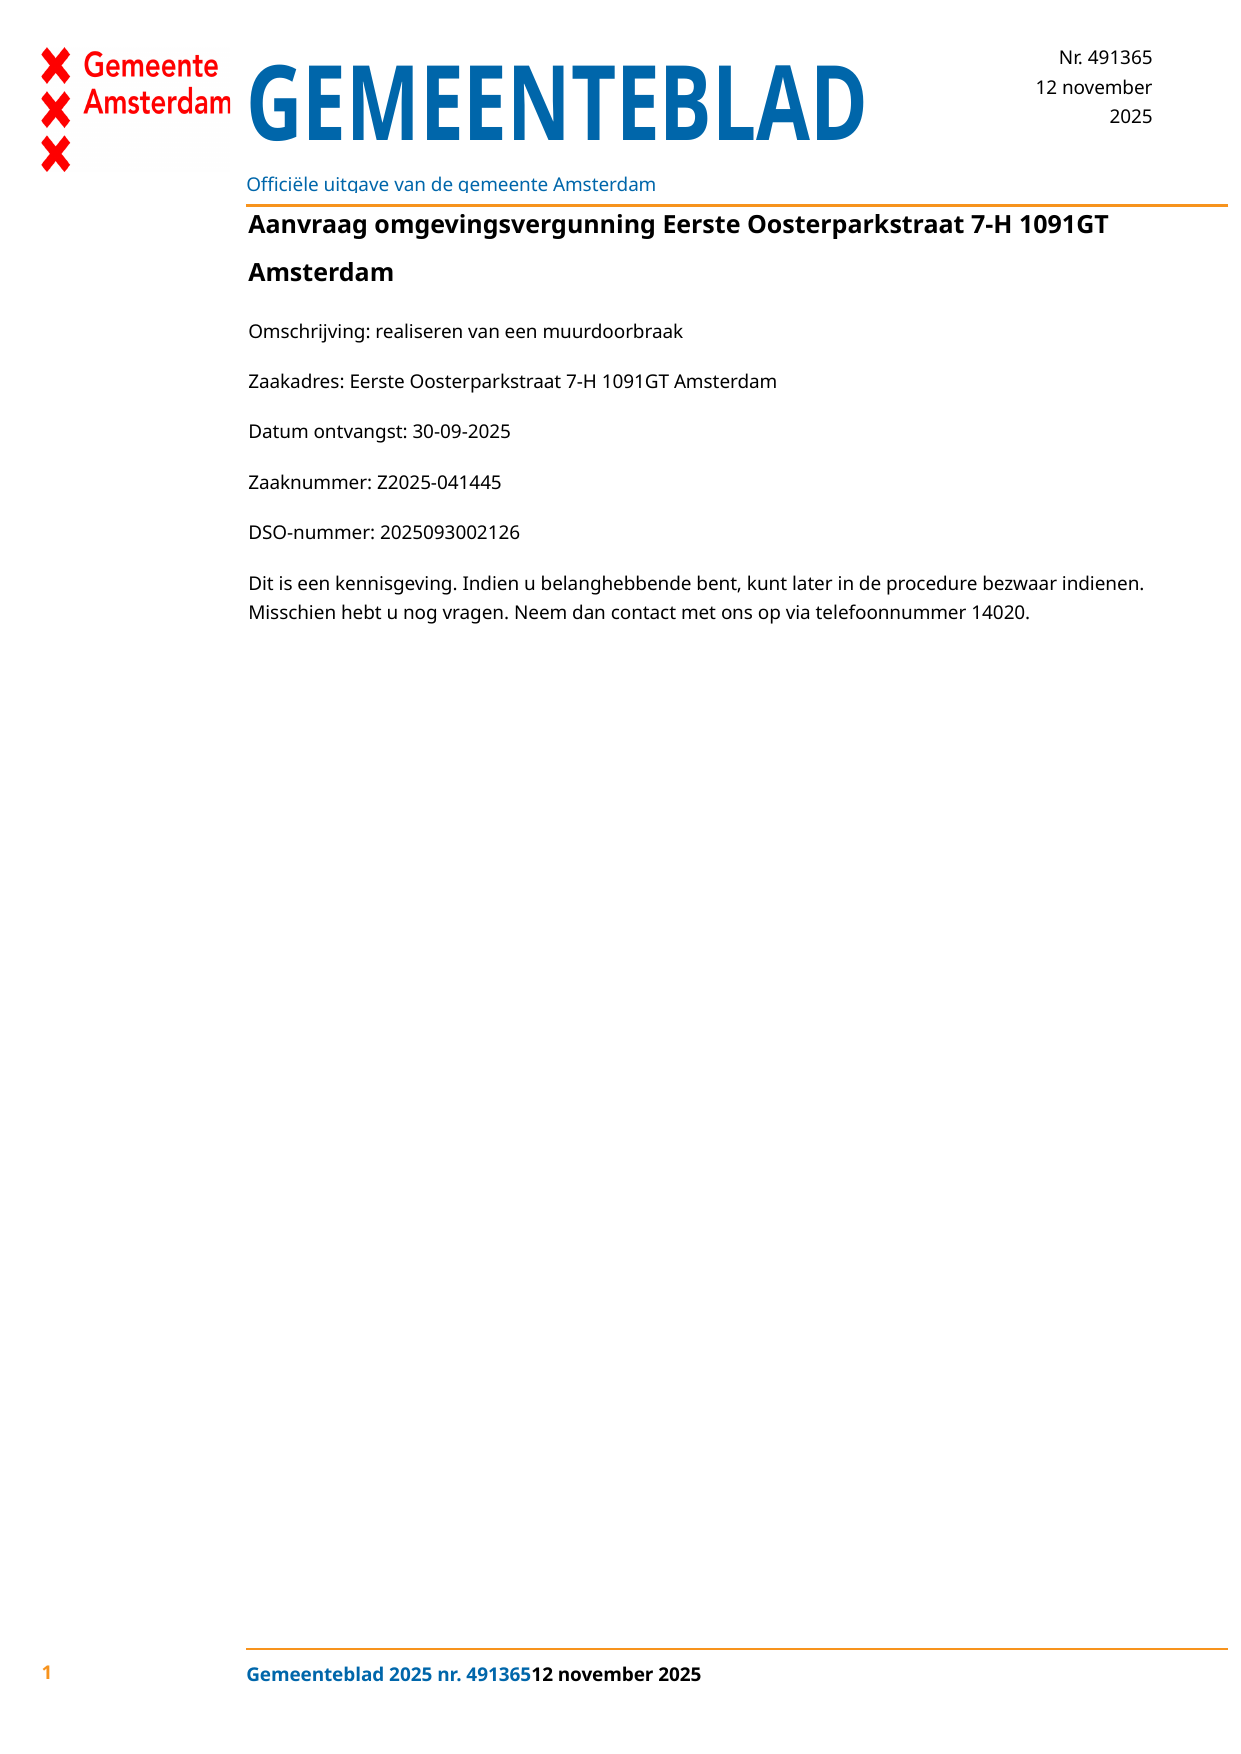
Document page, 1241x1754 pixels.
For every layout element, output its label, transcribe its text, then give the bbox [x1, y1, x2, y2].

text DSO-nummer: 2025093002126 [248, 519, 1152, 545]
text Zaaknummer: Z2025-041445 [248, 469, 1152, 495]
text Aanvraag omgevingsvergunning Eerste Oosterparkstraat 7-H 1091GT Amsterdam [248, 207, 1152, 288]
text Dit is een kennisgeving. Indien u belanghebbende bent, kunt later in de procedure bezwaar indienen. Misschien hebt u nog vragen. Neem dan contact met ons op via telefoonnummer 14020. [248, 570, 1152, 625]
text Zaakadres: Eerste Oosterparkstraat 7-H 1091GT Amsterdam [248, 368, 1152, 394]
text Omschrijving: realiseren van een muurdoorbraak [248, 318, 1152, 344]
picture [41, 47, 231, 172]
text Datum ontvangst: 30-09-2025 [248, 419, 1152, 444]
